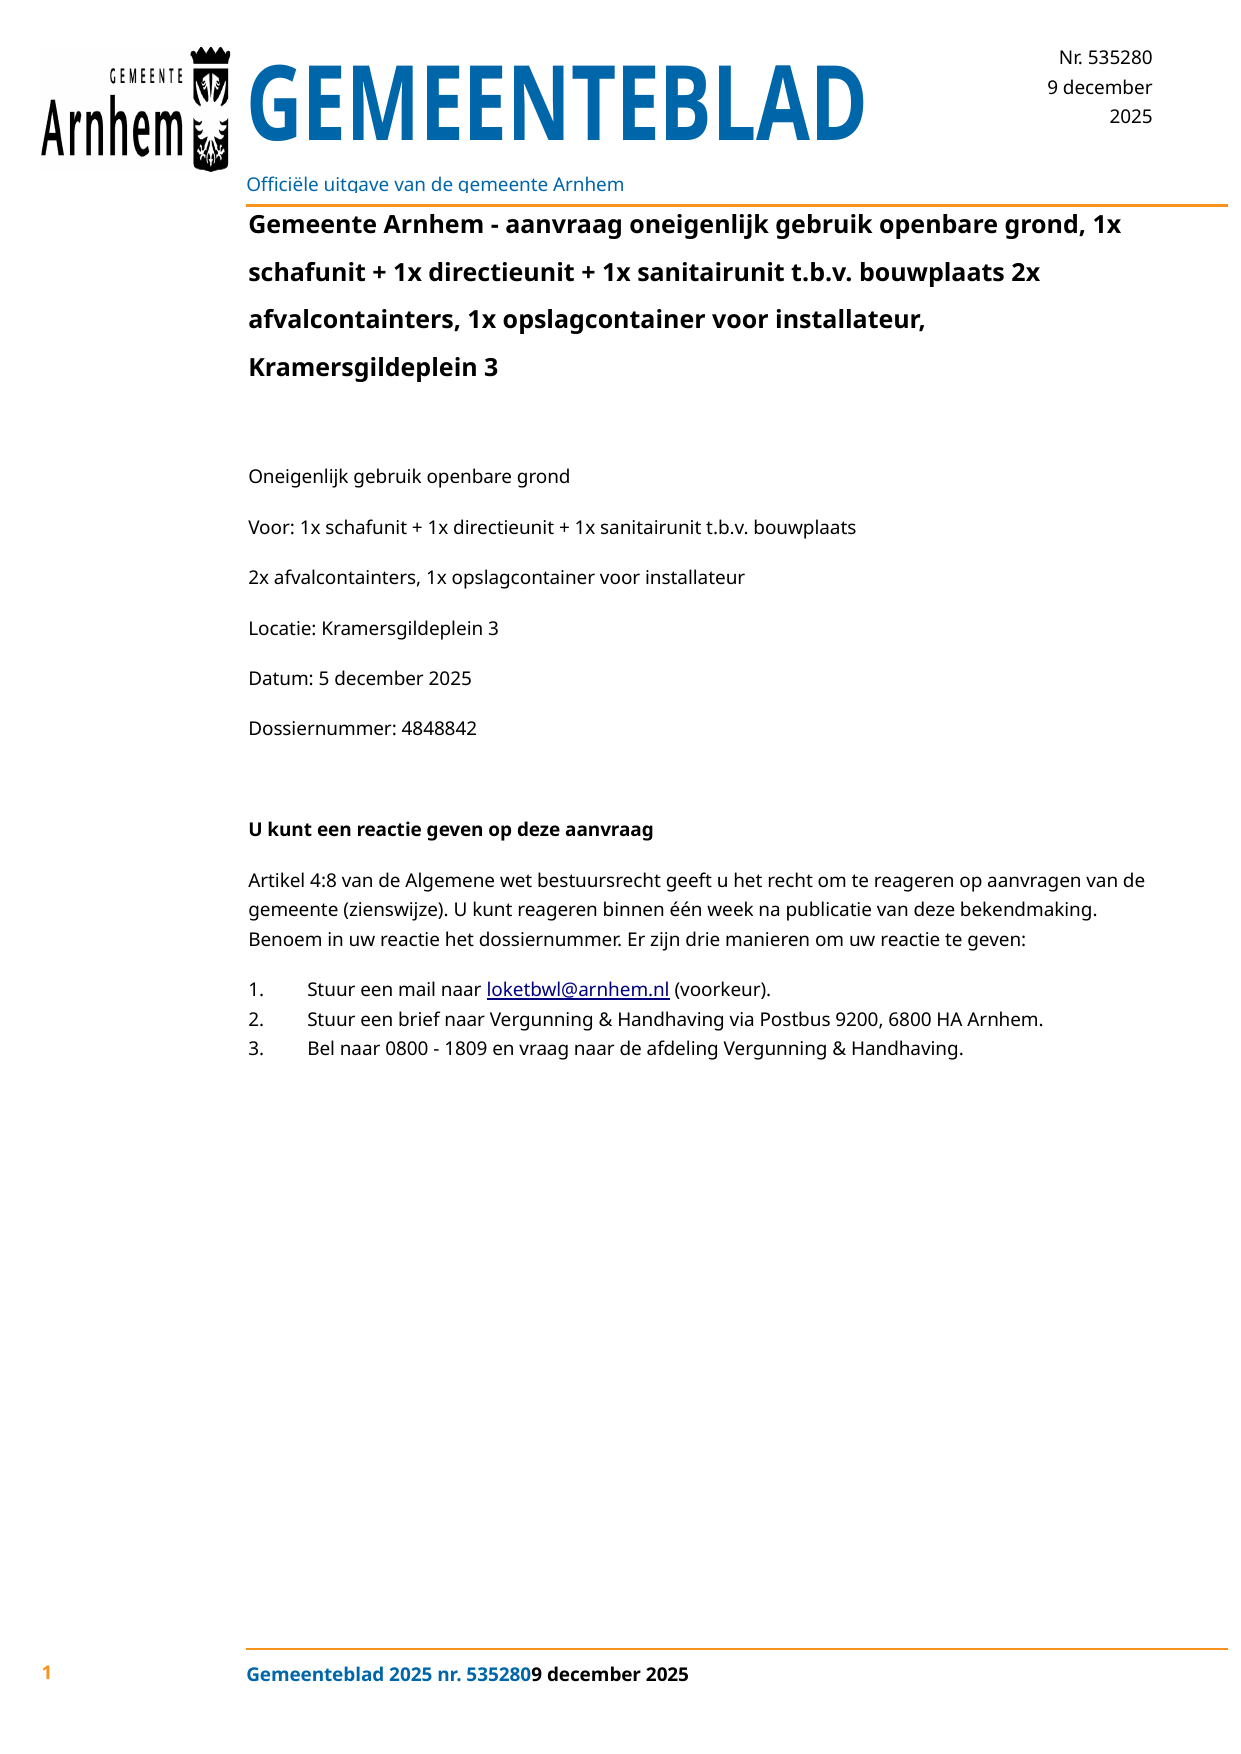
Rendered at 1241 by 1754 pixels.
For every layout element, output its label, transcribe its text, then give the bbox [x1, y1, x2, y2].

picture [41, 47, 231, 172]
text Locatie: Kramersgildeplein 3 [248, 615, 1152, 641]
text U kunt een reactie geven op deze aanvraag [248, 816, 1152, 842]
text Gemeente Arnhem - aanvraag oneigenlijk gebruik openbare grond, 1x schafunit + 1x directieunit + 1x sanitairunit t.b.v. bouwplaats 2x afvalcontainters, 1x opslagcontainer voor installateur, Kramersgildeplein 3 [248, 207, 1152, 384]
text 2x afvalcontainters, 1x opslagcontainer voor installateur [248, 564, 1152, 590]
text Artikel 4:8 van de Algemene wet bestuursrecht geeft u het recht om te reageren op aanvragen van de gemeente (zienswijze). U kunt reageren binnen één week na publicatie van deze bekendmaking. Benoem in uw reactie het dossiernummer. Er zijn drie manieren om uw reactie te geven: [248, 867, 1152, 952]
text Voor: 1x schafunit + 1x directieunit + 1x sanitairunit t.b.v. bouwplaats [248, 514, 1152, 540]
list Stuur een brief naar Vergunning & Handhaving via Postbus 9200, 6800 HA Arnhem. [248, 1006, 1152, 1032]
list Bel naar 0800 - 1809 en vraag naar de afdeling Vergunning & Handhaving. [248, 1036, 1152, 1061]
list Stuur een mail naar loketbwl@arnhem.nl (voorkeur). [248, 976, 1152, 1002]
text Dossiernummer: 4848842 [248, 716, 1152, 741]
text Datum: 5 december 2025 [248, 665, 1152, 691]
text Oneigenlijk gebruik openbare grond [248, 463, 1152, 489]
